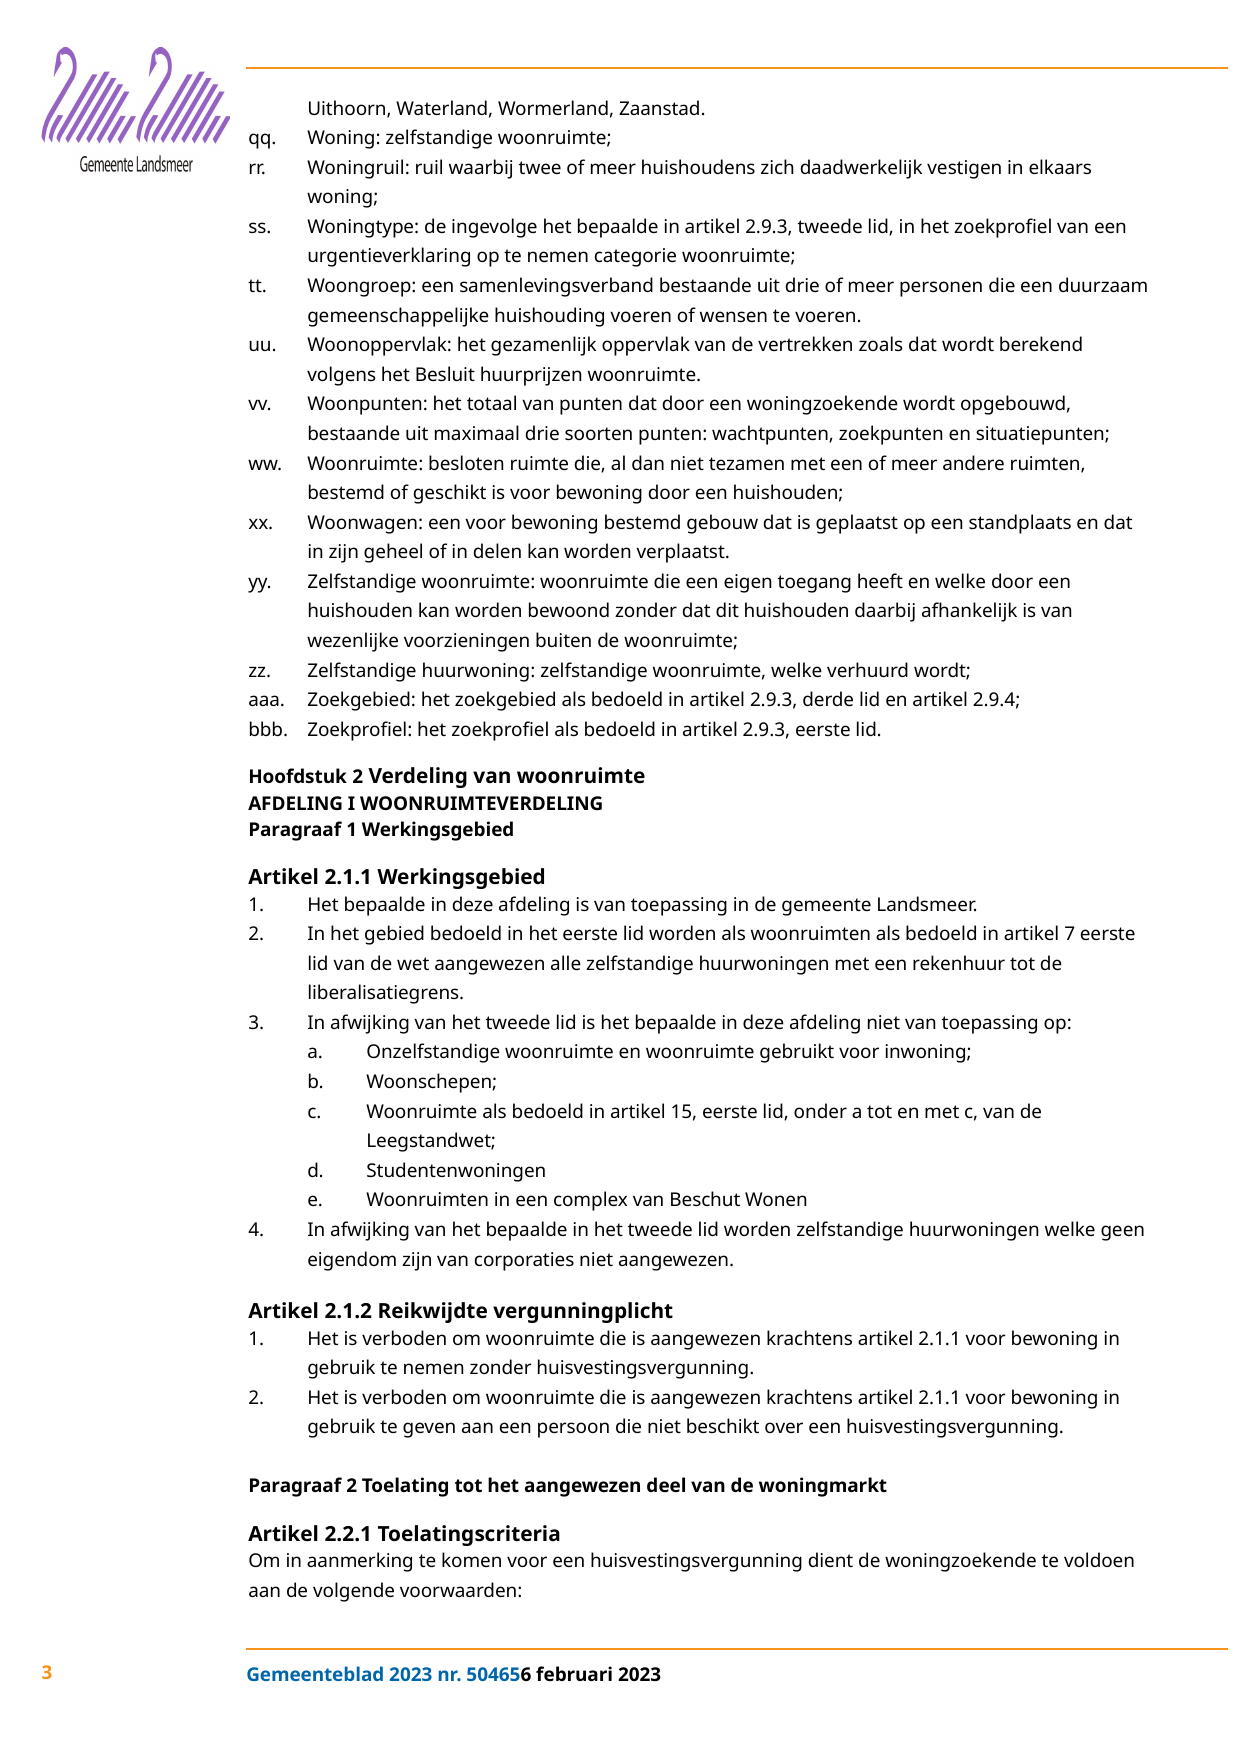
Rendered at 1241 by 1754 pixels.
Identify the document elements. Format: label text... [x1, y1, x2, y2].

list Woning: zelfstandige woonruimte; [248, 124, 1152, 150]
text Artikel 2.2.1 Toelatingscriteria [248, 1519, 1152, 1548]
list Woonruimte: besloten ruimte die, al dan niet tezamen met een of meer andere ruimten, bestemd of geschikt is voor bewoning door een huishouden; [248, 450, 1152, 505]
text Artikel 2.1.1 Werkingsgebied [248, 862, 1152, 891]
list Zelfstandige woonruimte: woonruimte die een eigen toegang heeft en welke door een huishouden kan worden bewoond zonder dat dit huishouden daarbij afhankelijk is van wezenlijke voorzieningen buiten de woonruimte; [248, 568, 1152, 653]
picture [41, 47, 231, 172]
list Woonwagen: een voor bewoning bestemd gebouw dat is geplaatst op een standplaats en dat in zijn geheel of in delen kan worden verplaatst. [248, 509, 1152, 564]
list Uithoorn, Waterland, Wormerland, Zaanstad. [248, 95, 1152, 121]
list Woonschepen; [307, 1068, 1152, 1094]
list In afwijking van het tweede lid is het bepaalde in deze afdeling niet van toepassing op: [248, 1009, 1152, 1035]
list Zoekprofiel: het zoekprofiel als bedoeld in artikel 2.9.3, eerste lid. [248, 716, 1152, 742]
list Woningruil: ruil waarbij twee of meer huishoudens zich daadwerkelijk vestigen in elkaars woning; [248, 154, 1152, 209]
text Paragraaf 1 Werkingsgebied [248, 816, 1152, 842]
list Woonpunten: het totaal van punten dat door een woningzoekende wordt opgebouwd, bestaande uit maximaal drie soorten punten: wachtpunten, zoekpunten en situatiepunten; [248, 391, 1152, 446]
list Woongroep: een samenlevingsverband bestaande uit drie of meer personen die een duurzaam gemeenschappelijke huishouding voeren of wensen te voeren. [248, 272, 1152, 328]
list Woningtype: de ingevolge het bepaalde in artikel 2.9.3, tweede lid, in het zoekprofiel van een urgentieverklaring op te nemen categorie woonruimte; [248, 213, 1152, 268]
list Woonruimte als bedoeld in artikel 15, eerste lid, onder a tot en met c, van de Leegstandwet; [307, 1098, 1152, 1153]
text AFDELING I WOONRUIMTEVERDELING [248, 790, 1152, 816]
list In afwijking van het bepaalde in het tweede lid worden zelfstandige huurwoningen welke geen eigendom zijn van corporaties niet aangewezen. [248, 1216, 1152, 1272]
text Hoofdstuk 2 Verdeling van woonruimte [248, 762, 1152, 790]
text Paragraaf 2 Toelating tot het aangewezen deel van de woningmarkt [248, 1473, 1152, 1498]
text Om in aanmerking te komen voor een huisvestingsvergunning dient de woningzoekende te voldoen aan de volgende voorwaarden: [248, 1548, 1152, 1603]
list Woonoppervlak: het gezamenlijk oppervlak van de vertrekken zoals dat wordt berekend volgens het Besluit huurprijzen woonruimte. [248, 331, 1152, 387]
list Het is verboden om woonruimte die is aangewezen krachtens artikel 2.1.1 voor bewoning in gebruik te nemen zonder huisvestingsvergunning. [248, 1325, 1152, 1380]
list In het gebied bedoeld in het eerste lid worden als woonruimten als bedoeld in artikel 7 eerste lid van de wet aangewezen alle zelfstandige huurwoningen met een rekenhuur tot de liberalisatiegrens. [248, 920, 1152, 1005]
list Het bepaalde in deze afdeling is van toepassing in de gemeente Landsmeer. [248, 891, 1152, 917]
list Studentenwoningen [307, 1157, 1152, 1183]
list Zelfstandige huurwoning: zelfstandige woonruimte, welke verhuurd wordt; [248, 657, 1152, 683]
list Woonruimten in een complex van Beschut Wonen [307, 1187, 1152, 1212]
text Artikel 2.1.2 Reikwijdte vergunningplicht [248, 1296, 1152, 1325]
list Het is verboden om woonruimte die is aangewezen krachtens artikel 2.1.1 voor bewoning in gebruik te geven aan een persoon die niet beschikt over een huisvestingsvergunning. [248, 1384, 1152, 1439]
list Zoekgebied: het zoekgebied als bedoeld in artikel 2.9.3, derde lid en artikel 2.9.4; [248, 686, 1152, 712]
list Onzelfstandige woonruimte en woonruimte gebruikt voor inwoning; [307, 1039, 1152, 1064]
